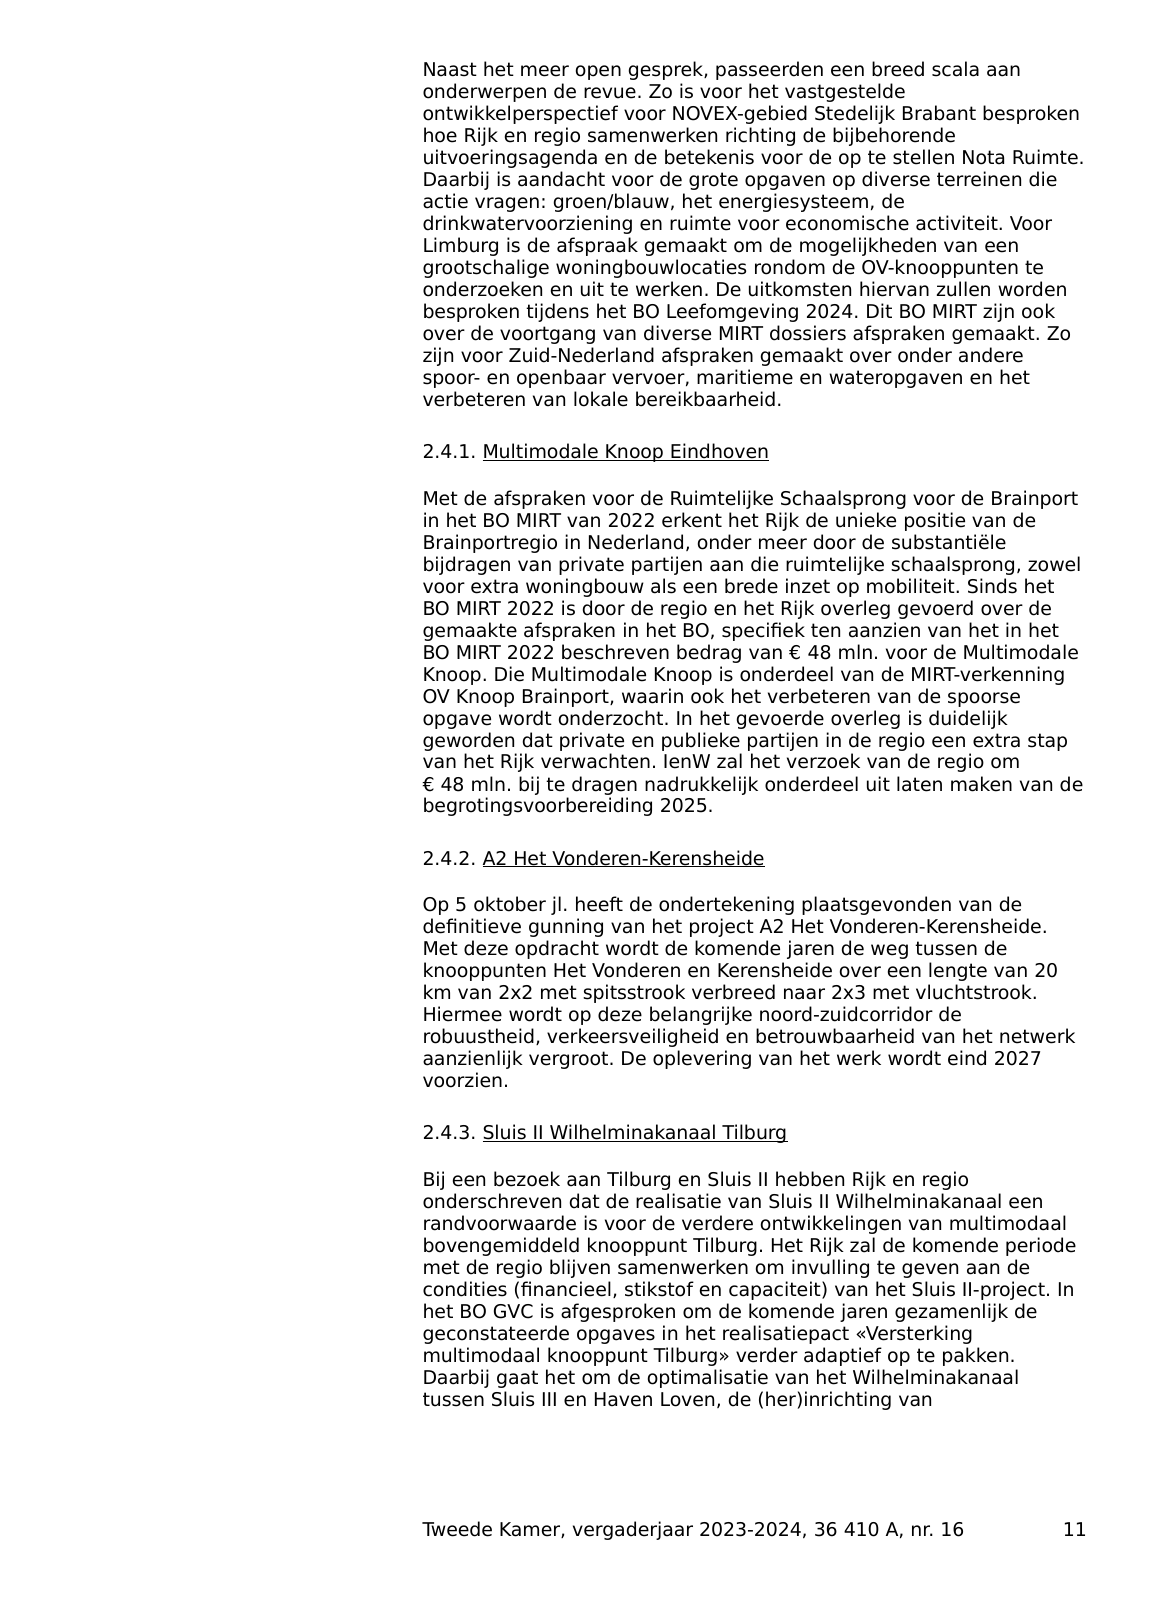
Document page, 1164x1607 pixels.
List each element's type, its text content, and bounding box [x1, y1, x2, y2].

text Op 5 oktober jl. heeft de ondertekening plaatsgevonden van de definitieve gunning van het project A2 Het Vonderen-Kerensheide. Met deze opdracht wordt de komende jaren de weg tussen de knooppunten Het Vonderen en Kerensheide over een lengte van 20 km van 2x2 met spitsstrook verbreed naar 2x3 met vluchtstrook. Hiermee wordt op deze belangrijke noord-zuidcorridor de robuustheid, verkeersveiligheid en betrouwbaarheid van het netwerk aanzienlijk vergroot. De oplevering van het werk wordt eind 2027 voorzien. [422, 894, 1087, 1092]
subtitle 2.4.2. A2 Het Vonderen-Kerensheide [422, 847, 1087, 869]
text Met de afspraken voor de Ruimtelijke Schaalsprong voor de Brainport in het BO MIRT van 2022 erkent het Rijk de unieke positie van de Brainportregio in Nederland, onder meer door de substantiële bijdragen van private partijen aan die ruimtelijke schaalsprong, zowel voor extra woningbouw als een brede inzet op mobiliteit. Sinds het BO MIRT 2022 is door de regio en het Rijk overleg gevoerd over de gemaakte afspraken in het BO, specifiek ten aanzien van het in het BO MIRT 2022 beschreven bedrag van € 48 mln. voor de Multimodale Knoop. Die Multimodale Knoop is onderdeel van de MIRT-verkenning OV Knoop Brainport, waarin ook het verbeteren van de spoorse opgave wordt onderzocht. In het gevoerde overleg is duidelijk geworden dat private en publieke partijen in de regio een extra stap van het Rijk verwachten. IenW zal het verzoek van de regio om € 48 mln. bij te dragen nadrukkelijk onderdeel uit laten maken van de begrotingsvoorbereiding 2025. [422, 488, 1087, 817]
subtitle 2.4.3. Sluis II Wilhelminakanaal Tilburg [422, 1122, 1087, 1144]
subtitle 2.4.1. Multimodale Knoop Eindhoven [422, 441, 1087, 463]
text Naast het meer open gesprek, passeerden een breed scala aan onderwerpen de revue. Zo is voor het vastgestelde ontwikkelperspectief voor NOVEX-gebied Stedelijk Brabant besproken hoe Rijk en regio samenwerken richting de bijbehorende uitvoeringsagenda en de betekenis voor de op te stellen Nota Ruimte. Daarbij is aandacht voor de grote opgaven op diverse terreinen die actie vragen: groen/blauw, het energiesysteem, de drinkwatervoorziening en ruimte voor economische activiteit. Voor Limburg is de afspraak gemaakt om de mogelijkheden van een grootschalige woningbouwlocaties rondom de OV-knooppunten te onderzoeken en uit te werken. De uitkomsten hiervan zullen worden besproken tijdens het BO Leefomgeving 2024. Dit BO MIRT zijn ook over de voortgang van diverse MIRT dossiers afspraken gemaakt. Zo zijn voor Zuid-Nederland afspraken gemaakt over onder andere spoor- en openbaar vervoer, maritieme en wateropgaven en het verbeteren van lokale bereikbaarheid. [422, 59, 1087, 411]
text Bij een bezoek aan Tilburg en Sluis II hebben Rijk en regio onderschreven dat de realisatie van Sluis II Wilhelminakanaal een randvoorwaarde is voor de verdere ontwikkelingen van multimodaal bovengemiddeld knooppunt Tilburg. Het Rijk zal de komende periode met de regio blijven samenwerken om invulling te geven aan de condities (financieel, stikstof en capaciteit) van het Sluis II-project. In het BO GVC is afgesproken om de komende jaren gezamenlijk de geconstateerde opgaves in het realisatiepact «Versterking multimodaal knooppunt Tilburg» verder adaptief op te pakken. Daarbij gaat het om de optimalisatie van het Wilhelminakanaal tussen Sluis III en Haven Loven, de (her)inrichting van [422, 1169, 1087, 1411]
